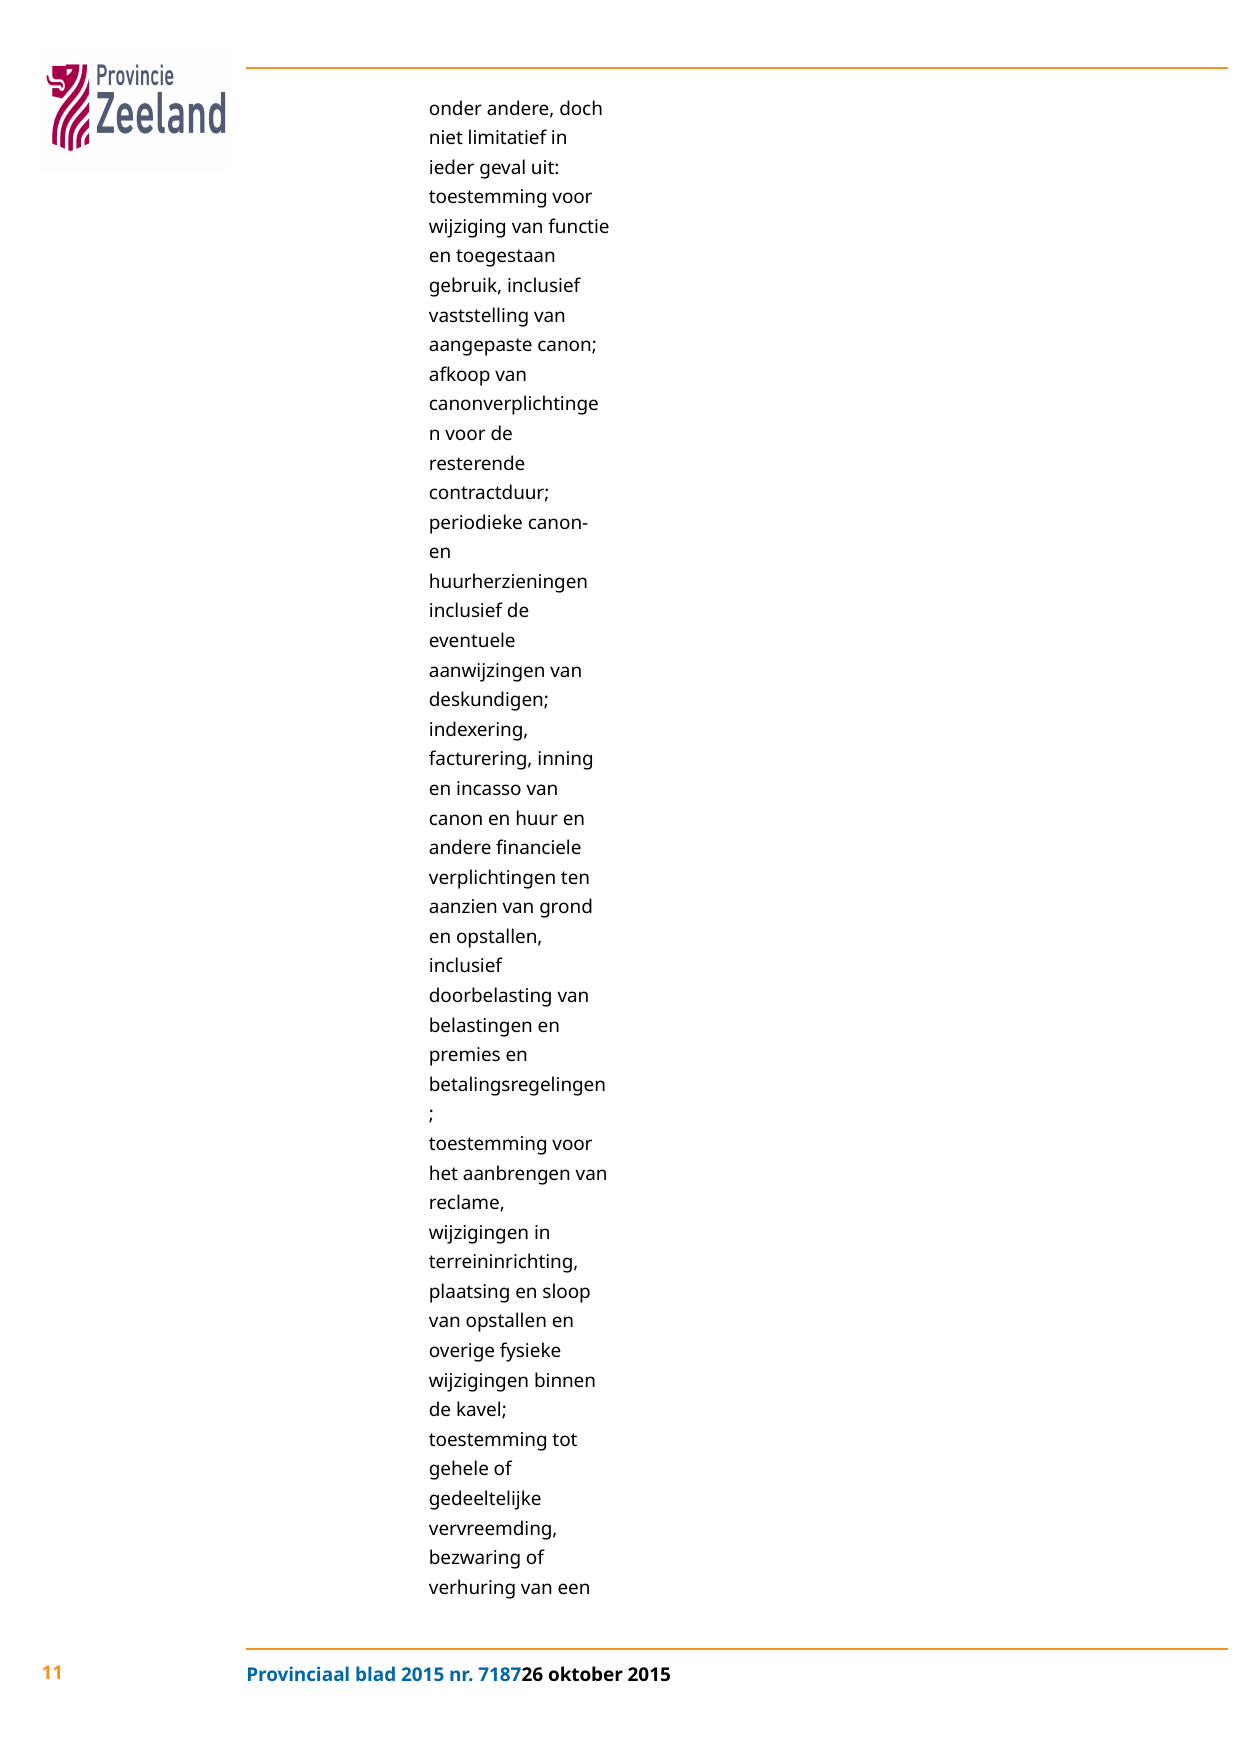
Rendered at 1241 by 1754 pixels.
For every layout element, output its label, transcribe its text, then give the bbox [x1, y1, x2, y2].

table_cell onder andere, doch niet limitatief in ieder geval uit: toestemming voor wijziging van functie en toegestaan gebruik, inclusief vaststelling van aangepaste canon; afkoop van canonverplichtingen voor de resterende contractduur; periodieke canon- en huurherzieningen inclusief de eventuele aanwijzingen van deskundigen; indexering, facturering, inning en incasso van canon en huur en andere financiele verplichtingen ten aanzien van grond en opstallen, inclusief doorbelasting van belastingen en premies en betalingsregelingen; toestemming voor het aanbrengen van reclame, wijzigingen in terreininrichting, plaatsing en sloop van opstallen en overige fysieke wijzigingen binnen de kavel; toestemming tot gehele of gedeeltelijke vervreemding, bezwaring of verhuring van een [429, 95, 609, 1600]
table_cell [971, 95, 1152, 1600]
table_cell [609, 95, 790, 1600]
table_cell [790, 95, 971, 1600]
picture [41, 47, 231, 172]
table_cell [248, 95, 429, 1600]
